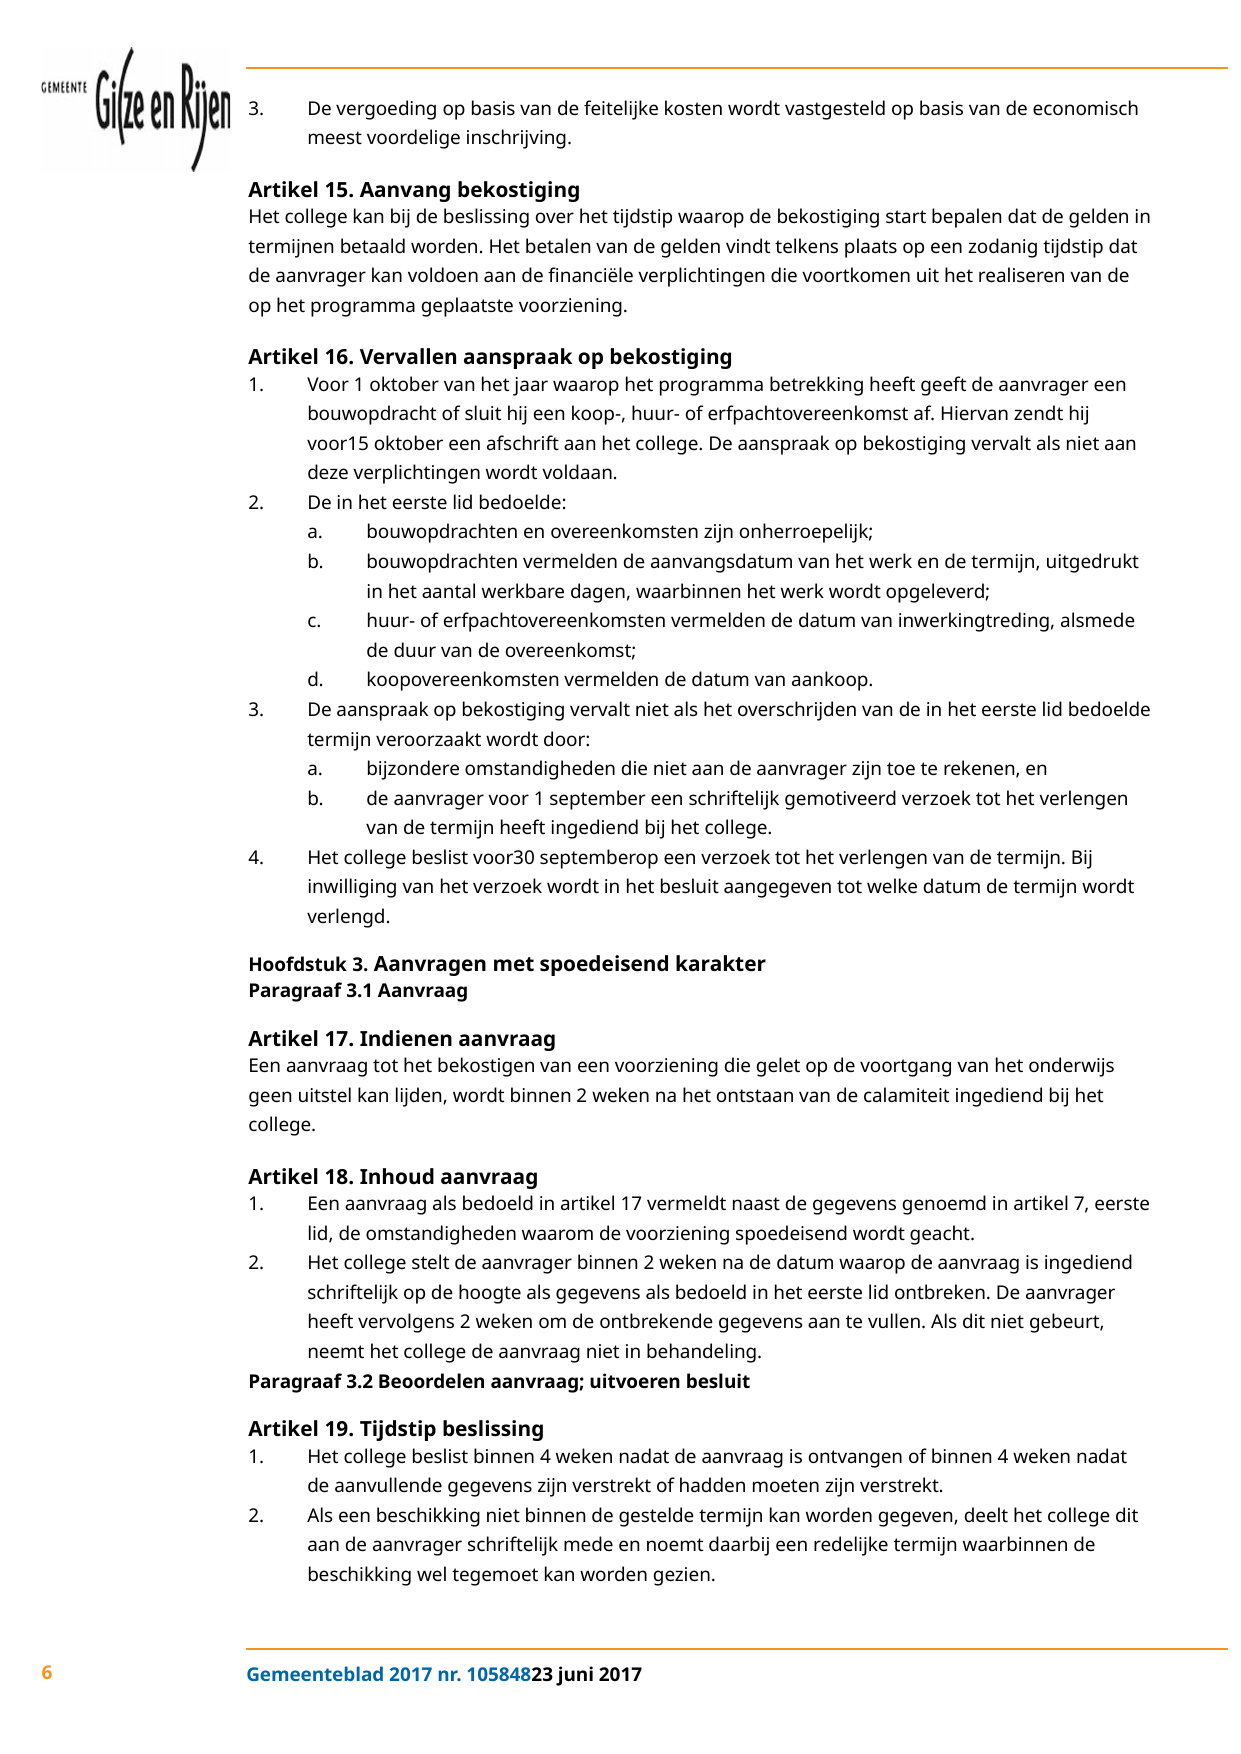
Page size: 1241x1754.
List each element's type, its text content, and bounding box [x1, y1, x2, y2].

list Het college stelt de aanvrager binnen 2 weken na de datum waarop de aanvraag is ingediend schriftelijk op de hoogte als gegevens als bedoeld in het eerste lid ontbreken. De aanvrager heeft vervolgens 2 weken om de ontbrekende gegevens aan te vullen. Als dit niet gebeurt, neemt het college de aanvraag niet in behandeling. [248, 1249, 1152, 1364]
list bouwopdrachten vermelden de aanvangsdatum van het werk en de termijn, uitgedrukt in het aantal werkbare dagen, waarbinnen het werk wordt opgeleverd; [307, 548, 1152, 604]
list De in het eerste lid bedoelde: [248, 489, 1152, 515]
picture [41, 47, 231, 172]
list koopovereenkomsten vermelden de datum van aankoop. [307, 667, 1152, 692]
list Het college beslist voor30 septemberop een verzoek tot het verlengen van de termijn. Bij inwilliging van het verzoek wordt in het besluit aangegeven tot welke datum de termijn wordt verlengd. [248, 844, 1152, 929]
text Artikel 17. Indienen aanvraag [248, 1024, 1152, 1052]
list huur- of erfpachtovereenkomsten vermelden de datum van inwerkingtreding, alsmede de duur van de overeenkomst; [307, 607, 1152, 663]
text Artikel 15. Aanvang bekostiging [248, 175, 1152, 203]
text Artikel 19. Tijdstip beslissing [248, 1414, 1152, 1443]
list de aanvrager voor 1 september een schriftelijk gemotiveerd verzoek tot het verlengen van de termijn heeft ingediend bij het college. [307, 785, 1152, 840]
text Het college kan bij de beslissing over het tijdstip waarop de bekostiging start bepalen dat de gelden in termijnen betaald worden. Het betalen van de gelden vindt telkens plaats op een zodanig tijdstip dat de aanvrager kan voldoen aan de financiële verplichtingen die voortkomen uit het realiseren van de op het programma geplaatste voorziening. [248, 203, 1152, 318]
list De vergoeding op basis van de feitelijke kosten wordt vastgesteld op basis van de economisch meest voordelige inschrijving. [248, 95, 1152, 150]
text Hoofdstuk 3. Aanvragen met spoedeisend karakter [248, 949, 1152, 977]
text Artikel 18. Inhoud aanvraag [248, 1162, 1152, 1190]
list bijzondere omstandigheden die niet aan de aanvrager zijn toe te rekenen, en [307, 755, 1152, 781]
list De aanspraak op bekostiging vervalt niet als het overschrijden van de in het eerste lid bedoelde termijn veroorzaakt wordt door: [248, 696, 1152, 752]
list Voor 1 oktober van het jaar waarop het programma betrekking heeft geeft de aanvrager een bouwopdracht of sluit hij een koop-, huur- of erfpachtovereenkomst af. Hiervan zendt hij voor15 oktober een afschrift aan het college. De aanspraak op bekostiging vervalt als niet aan deze verplichtingen wordt voldaan. [248, 371, 1152, 485]
text Artikel 16. Vervallen aanspraak op bekostiging [248, 342, 1152, 371]
list Als een beschikking niet binnen de gestelde termijn kan worden gegeven, deelt het college dit aan de aanvrager schriftelijk mede en noemt daarbij een redelijke termijn waarbinnen de beschikking wel tegemoet kan worden gezien. [248, 1502, 1152, 1587]
text Paragraaf 3.2 Beoordelen aanvraag; uitvoeren besluit [248, 1368, 1152, 1394]
list Een aanvraag als bedoeld in artikel 17 vermeldt naast de gegevens genoemd in artikel 7, eerste lid, de omstandigheden waarom de voorziening spoedeisend wordt geacht. [248, 1190, 1152, 1246]
text Paragraaf 3.1 Aanvraag [248, 977, 1152, 1003]
list Het college beslist binnen 4 weken nadat de aanvraag is ontvangen of binnen 4 weken nadat de aanvullende gegevens zijn verstrekt of hadden moeten zijn verstrekt. [248, 1443, 1152, 1498]
list bouwopdrachten en overeenkomsten zijn onherroepelijk; [307, 519, 1152, 544]
text Een aanvraag tot het bekostigen van een voorziening die gelet op de voortgang van het onderwijs geen uitstel kan lijden, wordt binnen 2 weken na het ontstaan van de calamiteit ingediend bij het college. [248, 1052, 1152, 1137]
